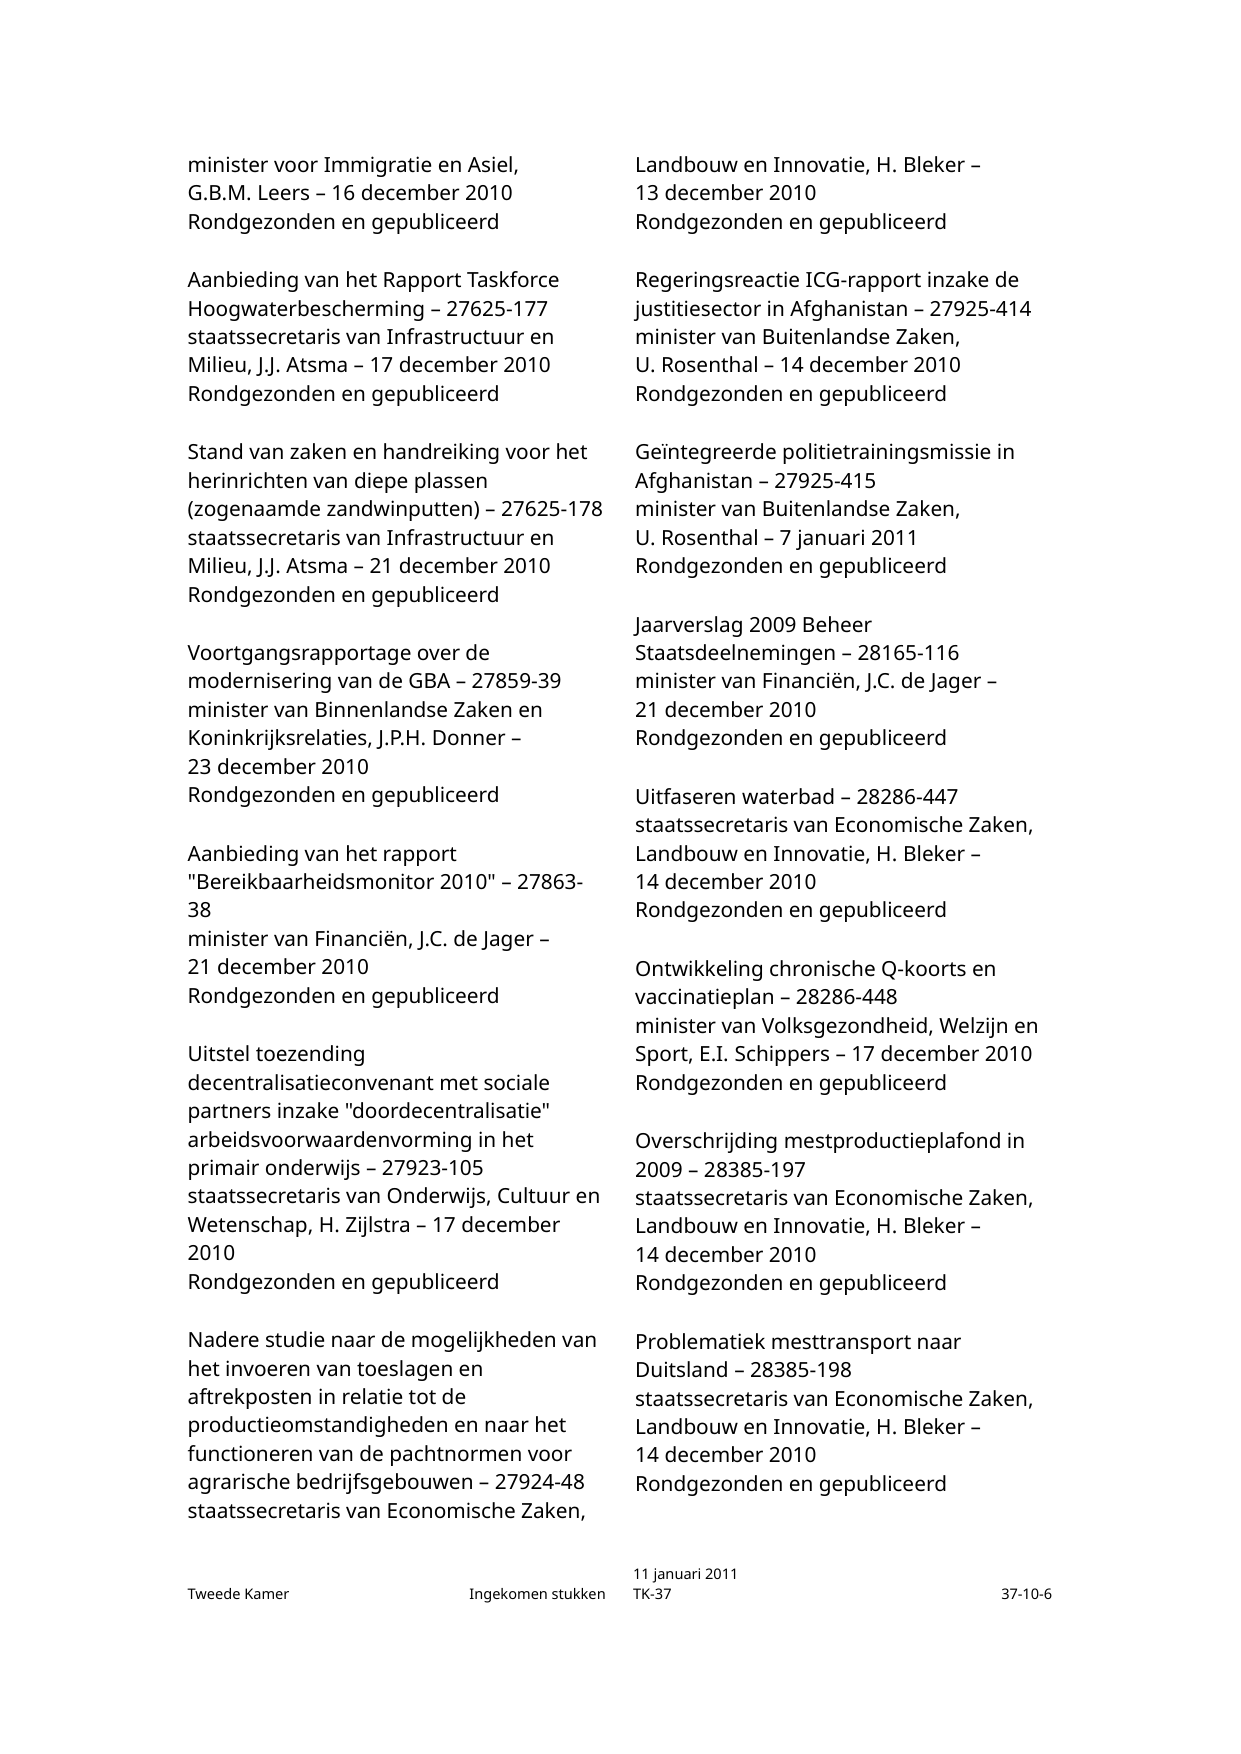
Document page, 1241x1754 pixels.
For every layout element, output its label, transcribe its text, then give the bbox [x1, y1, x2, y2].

text Problematiek mesttransport naar Duitsland – 28385-198 [635, 1327, 1053, 1384]
text Geïntegreerde politietrainingsmissie in Afghanistan – 27925-415 [635, 437, 1053, 494]
text Rondgezonden en gepubliceerd [635, 379, 1053, 407]
text Landbouw en Innovatie, H. Bleker – 13 december 2010 [635, 150, 1053, 207]
text Uitfaseren waterbad – 28286-447 [635, 782, 1053, 810]
text minister van Binnenlandse Zaken en Koninkrijksrelaties, J.P.H. Donner – 23 december 2010 [187, 695, 605, 780]
text Overschrijding mestproductieplafond in 2009 – 28385-197 [635, 1126, 1053, 1183]
text minister van Financiën, J.C. de Jager – 21 december 2010 [635, 667, 1053, 723]
text Rondgezonden en gepubliceerd [187, 580, 605, 608]
text minister van Financiën, J.C. de Jager – 21 december 2010 [187, 924, 605, 981]
text minister voor Immigratie en Asiel, G.B.M. Leers – 16 december 2010 [187, 150, 605, 207]
text staatssecretaris van Economische Zaken, Landbouw en Innovatie, H. Bleker – 14 december 2010 [635, 1384, 1053, 1469]
text staatssecretaris van Economische Zaken, Landbouw en Innovatie, H. Bleker – 14 december 2010 [635, 1183, 1053, 1268]
text Regeringsreactie ICG-rapport inzake de justitiesector in Afghanistan – 27925-414 [635, 265, 1053, 322]
text Rondgezonden en gepubliceerd [187, 780, 605, 809]
text staatssecretaris van Economische Zaken, [187, 1496, 605, 1524]
text Aanbieding van het rapport "Bereikbaarheidsmonitor 2010" – 27863-38 [187, 839, 605, 924]
text minister van Buitenlandse Zaken, U. Rosenthal – 14 december 2010 [635, 322, 1053, 379]
text Aanbieding van het Rapport Taskforce Hoogwaterbescherming – 27625-177 [187, 265, 605, 322]
text Jaarverslag 2009 Beheer Staatsdeelnemingen – 28165-116 [635, 610, 1053, 667]
text Rondgezonden en gepubliceerd [187, 1267, 605, 1295]
text Rondgezonden en gepubliceerd [635, 896, 1053, 924]
text Rondgezonden en gepubliceerd [635, 1268, 1053, 1297]
text staatssecretaris van Onderwijs, Cultuur en Wetenschap, H. Zijlstra – 17 december 2010 [187, 1182, 605, 1267]
text Voortgangsrapportage over de modernisering van de GBA – 27859-39 [187, 638, 605, 695]
text staatssecretaris van Infrastructuur en Milieu, J.J. Atsma – 17 december 2010 [187, 322, 605, 379]
text Rondgezonden en gepubliceerd [187, 207, 605, 235]
text Rondgezonden en gepubliceerd [635, 207, 1053, 235]
text Rondgezonden en gepubliceerd [187, 981, 605, 1009]
text staatssecretaris van Infrastructuur en Milieu, J.J. Atsma – 21 december 2010 [187, 523, 605, 580]
text minister van Volksgezondheid, Welzijn en Sport, E.I. Schippers – 17 december 2010 [635, 1011, 1053, 1068]
text minister van Buitenlandse Zaken, U. Rosenthal – 7 januari 2011 [635, 494, 1053, 551]
text Ontwikkeling chronische Q-koorts en vaccinatieplan – 28286-448 [635, 954, 1053, 1011]
text Rondgezonden en gepubliceerd [635, 551, 1053, 580]
text Rondgezonden en gepubliceerd [187, 379, 605, 407]
text Rondgezonden en gepubliceerd [635, 1469, 1053, 1497]
text Rondgezonden en gepubliceerd [635, 1068, 1053, 1096]
text staatssecretaris van Economische Zaken, Landbouw en Innovatie, H. Bleker – 14 december 2010 [635, 810, 1053, 896]
text Rondgezonden en gepubliceerd [635, 723, 1053, 752]
text Uitstel toezending decentralisatieconvenant met sociale partners inzake "doordecentralisatie" arbeidsvoorwaardenvorming in het primair onderwijs – 27923-105 [187, 1039, 605, 1182]
text Stand van zaken en handreiking voor het herinrichten van diepe plassen (zogenaamde zandwinputten) – 27625-178 [187, 437, 605, 523]
text Nadere studie naar de mogelijkheden van het invoeren van toeslagen en aftrekposten in relatie tot de productieomstandigheden en naar het functioneren van de pachtnormen voor agrarische bedrijfsgebouwen – 27924-48 [187, 1325, 605, 1496]
